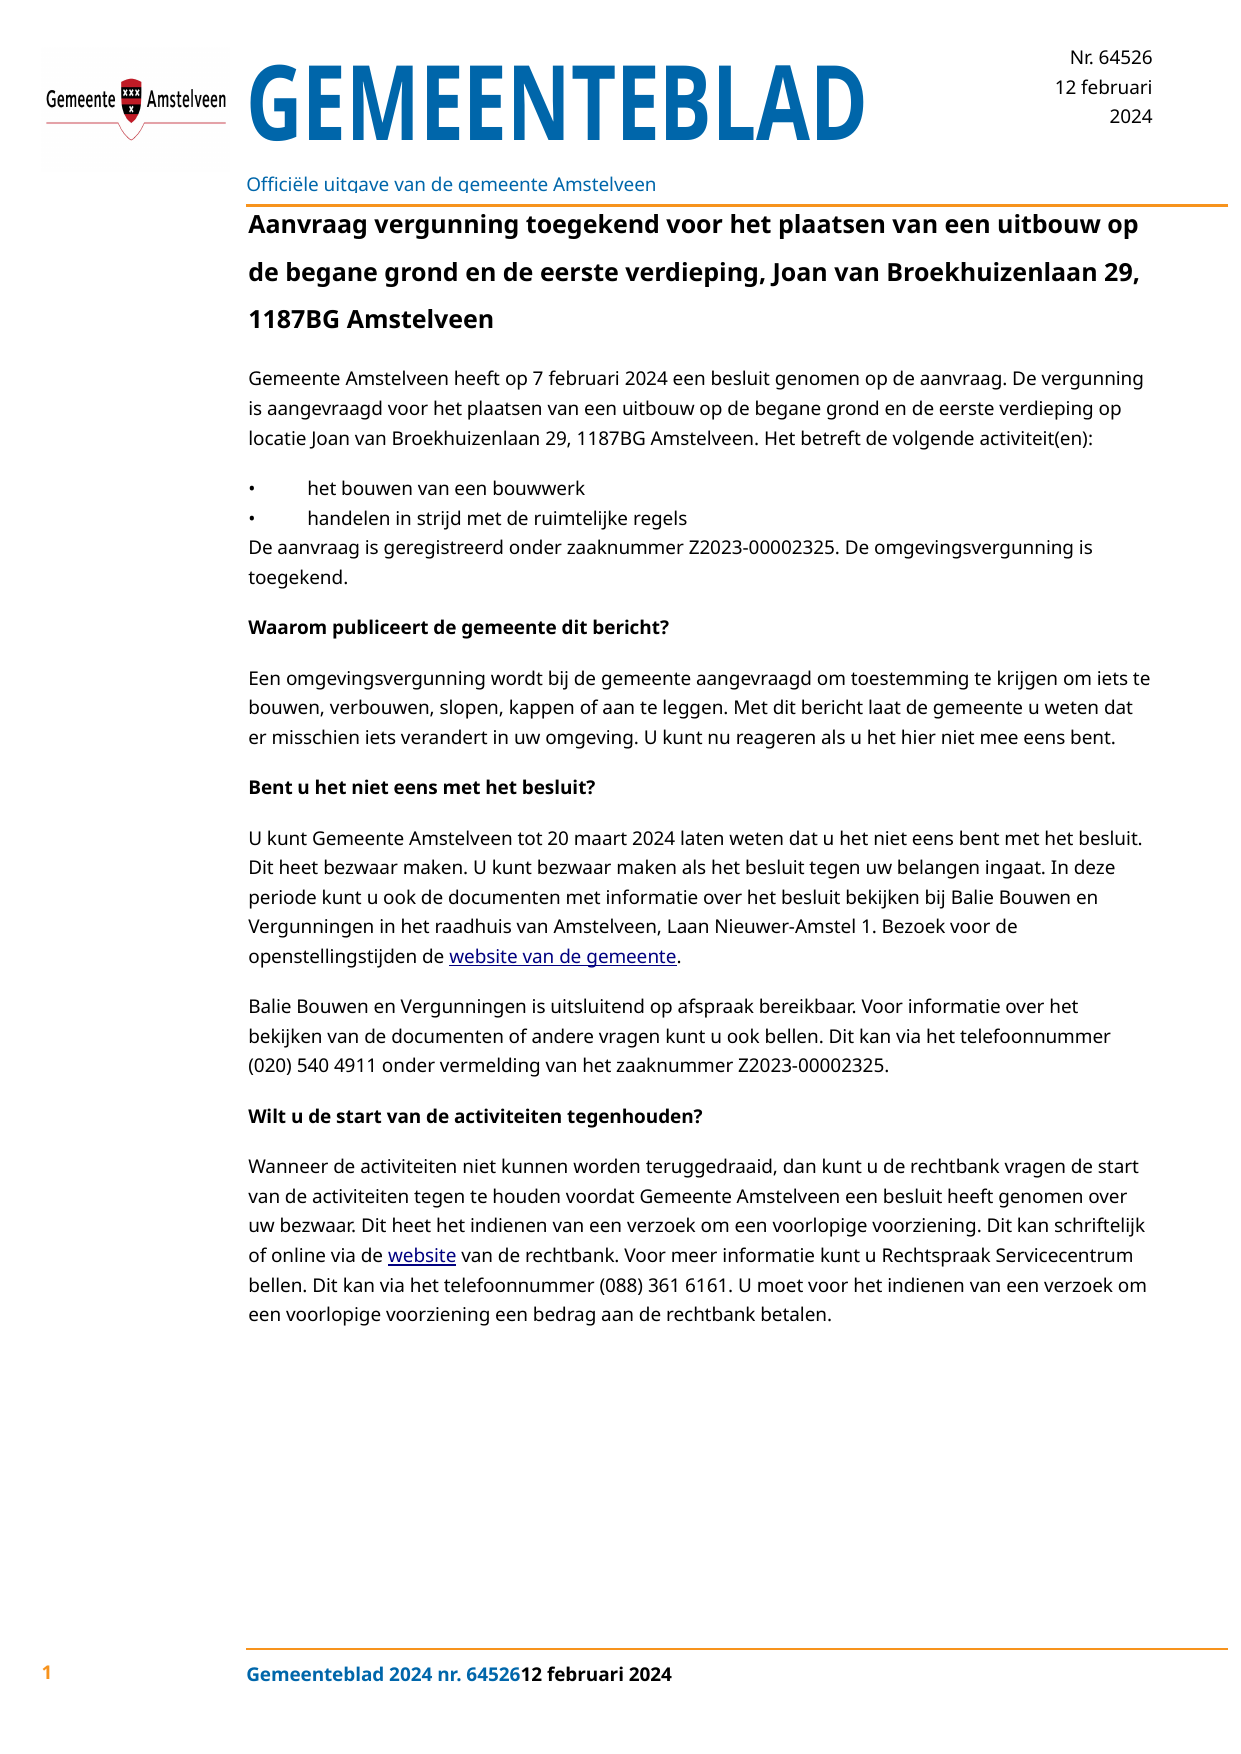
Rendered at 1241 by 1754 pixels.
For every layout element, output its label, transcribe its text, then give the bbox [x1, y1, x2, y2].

text De aanvraag is geregistreerd onder zaaknummer Z2023-00002325. De omgevingsvergunning is toegekend. [248, 534, 1152, 589]
text Wilt u de start van de activiteiten tegenhouden? [248, 1103, 1152, 1129]
list handelen in strijd met de ruimtelijke regels [248, 505, 1152, 530]
text U kunt Gemeente Amstelveen tot 20 maart 2024 laten weten dat u het niet eens bent met het besluit. Dit heet bezwaar maken. U kunt bezwaar maken als het besluit tegen uw belangen ingaat. In deze periode kunt u ook de documenten met informatie over het besluit bekijken bij Balie Bouwen en Vergunningen in het raadhuis van Amstelveen, Laan Nieuwer-Amstel 1. Bezoek voor de openstellingstijden de website van de gemeente. [248, 825, 1152, 969]
list het bouwen van een bouwwerk [248, 475, 1152, 501]
text Wanneer de activiteiten niet kunnen worden teruggedraaid, dan kunt u de rechtbank vragen de start van de activiteiten tegen te houden voordat Gemeente Amstelveen een besluit heeft genomen over uw bezwaar. Dit heet het indienen van een verzoek om een voorlopige voorziening. Dit kan schriftelijk of online via de website van de rechtbank. Voor meer informatie kunt u Rechtspraak Servicecentrum bellen. Dit kan via het telefoonnummer (088) 361 6161. U moet voor het indienen van een verzoek om een voorlopige voorziening een bedrag aan de rechtbank betalen. [248, 1153, 1152, 1327]
text Een omgevingsvergunning wordt bij de gemeente aangevraagd om toestemming te krijgen om iets te bouwen, verbouwen, slopen, kappen of aan te leggen. Met dit bericht laat de gemeente u weten dat er misschien iets verandert in uw omgeving. U kunt nu reageren als u het hier niet mee eens bent. [248, 665, 1152, 749]
text Bent u het niet eens met het besluit? [248, 774, 1152, 800]
text Gemeente Amstelveen heeft op 7 februari 2024 een besluit genomen op de aanvraag. De vergunning is aangevraagd voor het plaatsen van een uitbouw op de begane grond en de eerste verdieping op locatie Joan van Broekhuizenlaan 29, 1187BG Amstelveen. Het betreft de volgende activiteit(en): [248, 366, 1152, 450]
picture [41, 47, 231, 172]
text Balie Bouwen en Vergunningen is uitsluitend op afspraak bereikbaar. Voor informatie over het bekijken van de documenten of andere vragen kunt u ook bellen. Dit kan via het telefoonnummer (020) 540 4911 onder vermelding van het zaaknummer Z2023-00002325. [248, 993, 1152, 1078]
text Waarom publiceert de gemeente dit bericht? [248, 614, 1152, 640]
text Aanvraag vergunning toegekend voor het plaatsen van een uitbouw op de begane grond en de eerste verdieping, Joan van Broekhuizenlaan 29, 1187BG Amstelveen [248, 207, 1152, 336]
